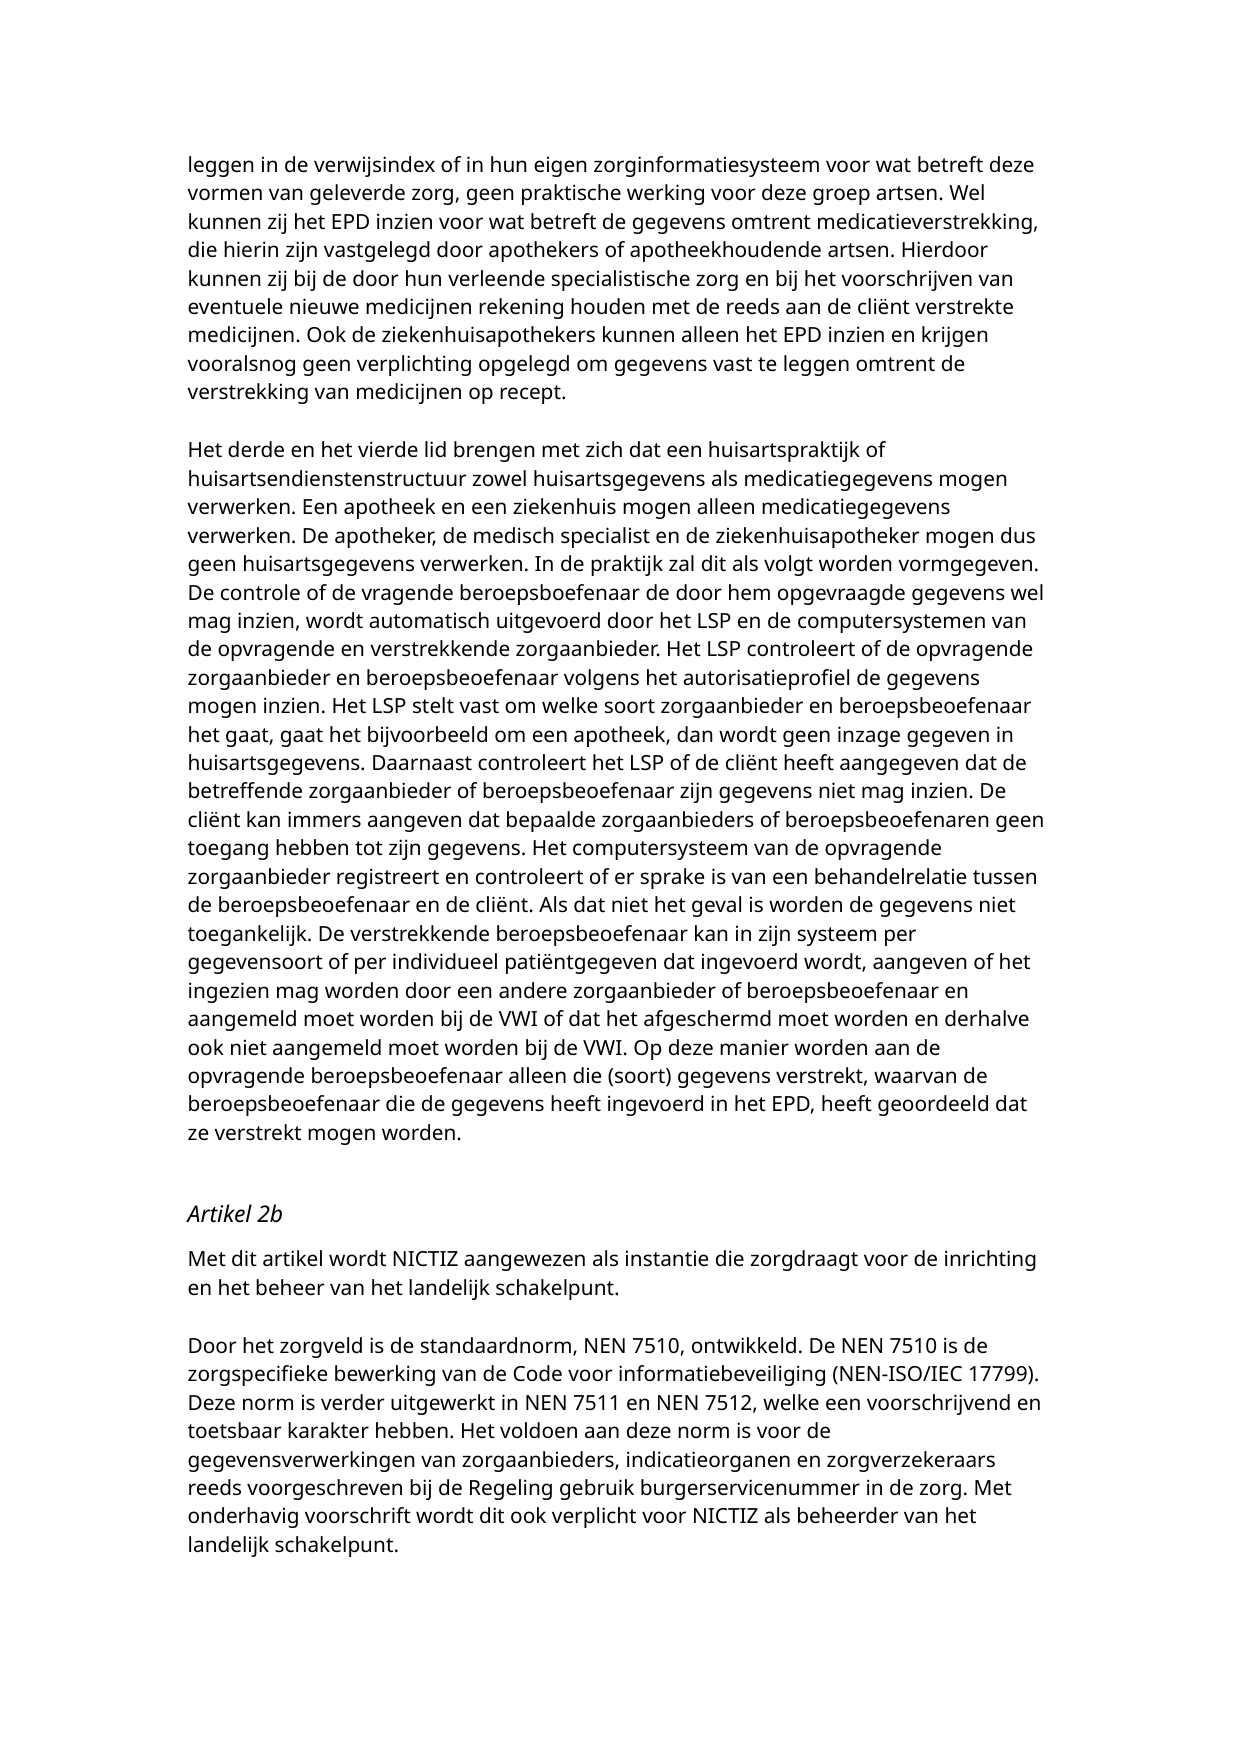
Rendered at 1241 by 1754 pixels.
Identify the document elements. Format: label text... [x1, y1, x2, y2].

text leggen in de verwijsindex of in hun eigen zorginformatiesysteem voor wat betreft deze vormen van geleverde zorg, geen praktische werking voor deze groep artsen. Wel kunnen zij het EPD inzien voor wat betreft de gegevens omtrent medicatieverstrekking, die hierin zijn vastgelegd door apothekers of apotheekhoudende artsen. Hierdoor kunnen zij bij de door hun verleende specialistische zorg en bij het voorschrijven van eventuele nieuwe medicijnen rekening houden met de reeds aan de cliënt verstrekte medicijnen. Ook de ziekenhuisapothekers kunnen alleen het EPD inzien en krijgen vooralsnog geen verplichting opgelegd om gegevens vast te leggen omtrent de verstrekking van medicijnen op recept. [187, 150, 1053, 406]
text Met dit artikel wordt NICTIZ aangewezen als instantie die zorgdraagt voor de inrichting en het beheer van het landelijk schakelpunt. [187, 1244, 1053, 1301]
text Door het zorgveld is de standaardnorm, NEN 7510, ontwikkeld. De NEN 7510 is de zorgspecifieke bewerking van de Code voor informatiebeveiliging (NEN-ISO/IEC 17799). Deze norm is verder uitgewerkt in NEN 7511 en NEN 7512, welke een voorschrijvend en toetsbaar karakter hebben. Het voldoen aan deze norm is voor de gegevensverwerkingen van zorgaanbieders, indicatieorganen en zorgverzekeraars reeds voorgeschreven bij de Regeling gebruik burgerservicenummer in de zorg. Met onderhavig voorschrift wordt dit ook verplicht voor NICTIZ als beheerder van het landelijk schakelpunt. [187, 1331, 1053, 1558]
subtitle Artikel 2b [187, 1198, 1053, 1229]
text Het derde en het vierde lid brengen met zich dat een huisartspraktijk of huisartsendienstenstructuur zowel huisartsgegevens als medicatiegegevens mogen verwerken. Een apotheek en een ziekenhuis mogen alleen medicatiegegevens verwerken. De apotheker, de medisch specialist en de ziekenhuisapotheker mogen dus geen huisartsgegevens verwerken. In de praktijk zal dit als volgt worden vormgegeven. De controle of de vragende beroepsboefenaar de door hem opgevraagde gegevens wel mag inzien, wordt automatisch uitgevoerd door het LSP en de computersystemen van de opvragende en verstrekkende zorgaanbieder. Het LSP controleert of de opvragende zorgaanbieder en beroepsbeoefenaar volgens het autorisatieprofiel de gegevens mogen inzien. Het LSP stelt vast om welke soort zorgaanbieder en beroepsbeoefenaar het gaat, gaat het bijvoorbeeld om een apotheek, dan wordt geen inzage gegeven in huisartsgegevens. Daarnaast controleert het LSP of de cliënt heeft aangegeven dat de betreffende zorgaanbieder of beroepsbeoefenaar zijn gegevens niet mag inzien. De cliënt kan immers aangeven dat bepaalde zorgaanbieders of beroepsbeoefenaren geen toegang hebben tot zijn gegevens. Het computersysteem van de opvragende zorgaanbieder registreert en controleert of er sprake is van een behandelrelatie tussen de beroepsbeoefenaar en de cliënt. Als dat niet het geval is worden de gegevens niet toegankelijk. De verstrekkende beroepsbeoefenaar kan in zijn systeem per gegevensoort of per individueel patiëntgegeven dat ingevoerd wordt, aangeven of het ingezien mag worden door een andere zorgaanbieder of beroepsbeoefenaar en aangemeld moet worden bij de VWI of dat het afgeschermd moet worden en derhalve ook niet aangemeld moet worden bij de VWI. Op deze manier worden aan de opvragende beroepsbeoefenaar alleen die (soort) gegevens verstrekt, waarvan de beroepsbeoefenaar die de gegevens heeft ingevoerd in het EPD, heeft geoordeeld dat ze verstrekt mogen worden. [187, 435, 1053, 1146]
